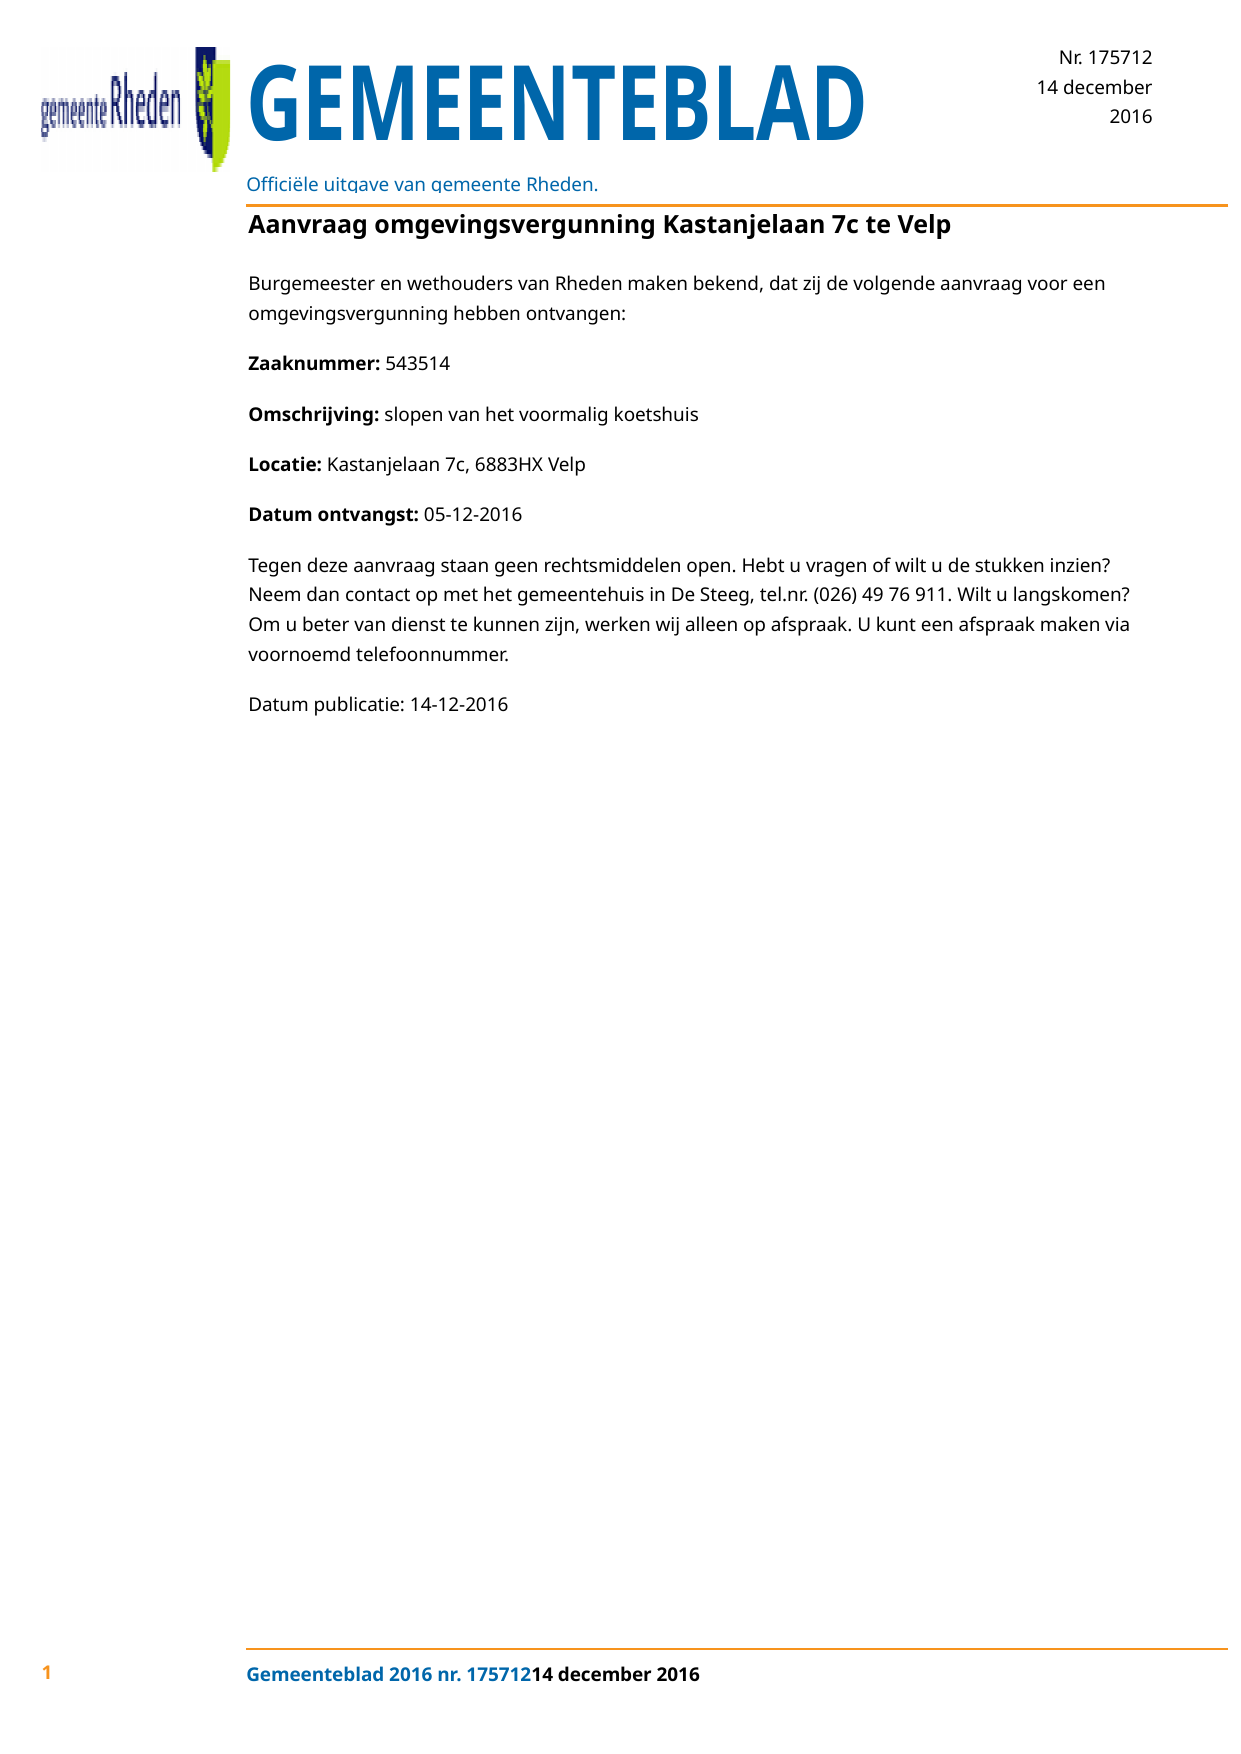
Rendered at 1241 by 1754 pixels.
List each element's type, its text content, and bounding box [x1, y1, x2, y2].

text Datum publicatie: 14-12-2016 [248, 691, 1152, 717]
text Locatie: Kastanjelaan 7c, 6883HX Velp [248, 451, 1152, 477]
text Tegen deze aanvraag staan geen rechtsmiddelen open. Hebt u vragen of wilt u de stukken inzien? Neem dan contact op met het gemeentehuis in De Steeg, tel.nr. (026) 49 76 911. Wilt u langskomen? Om u beter van dienst te kunnen zijn, werken wij alleen op afspraak. U kunt een afspraak maken via voornoemd telefoonnummer. [248, 552, 1152, 666]
picture [41, 47, 231, 172]
text Zaaknummer: 543514 [248, 350, 1152, 376]
text Burgemeester en wethouders van Rheden maken bekend, dat zij de volgende aanvraag voor een omgevingsvergunning hebben ontvangen: [248, 270, 1152, 326]
text Omschrijving: slopen van het voormalig koetshuis [248, 401, 1152, 426]
text Datum ontvangst: 05-12-2016 [248, 502, 1152, 527]
text Aanvraag omgevingsvergunning Kastanjelaan 7c te Velp [248, 207, 1152, 241]
